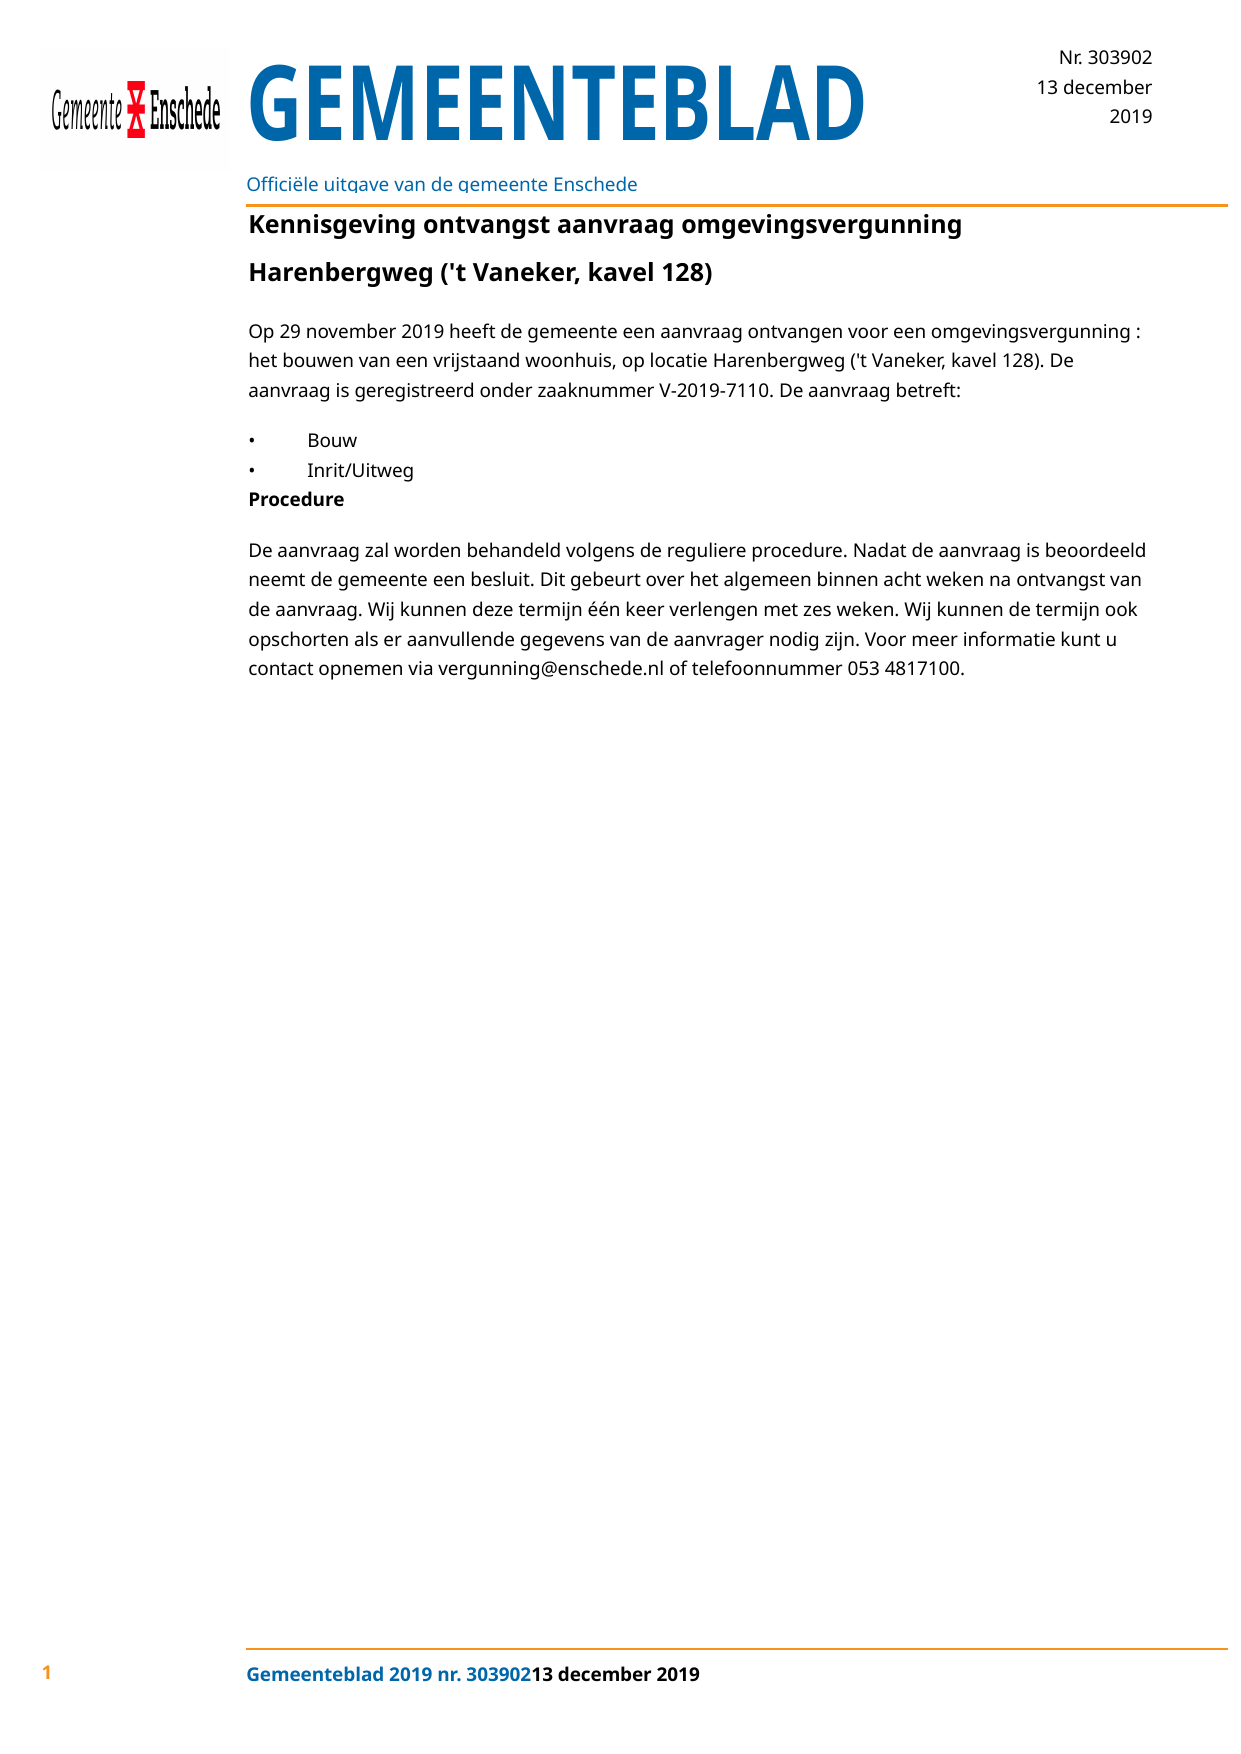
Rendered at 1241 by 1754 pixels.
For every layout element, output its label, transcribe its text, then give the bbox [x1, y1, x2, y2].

text Op 29 november 2019 heeft de gemeente een aanvraag ontvangen voor een omgevingsvergunning : het bouwen van een vrijstaand woonhuis, op locatie Harenbergweg ('t Vaneker, kavel 128). De aanvraag is geregistreerd onder zaaknummer V-2019-7110. De aanvraag betreft: [248, 318, 1152, 403]
list Inrit/Uitweg [248, 457, 1152, 483]
text Kennisgeving ontvangst aanvraag omgevingsvergunning Harenbergweg ('t Vaneker, kavel 128) [248, 207, 1152, 288]
text Procedure [248, 487, 1152, 512]
text De aanvraag zal worden behandeld volgens de reguliere procedure. Nadat de aanvraag is beoordeeld neemt de gemeente een besluit. Dit gebeurt over het algemeen binnen acht weken na ontvangst van de aanvraag. Wij kunnen deze termijn één keer verlengen met zes weken. Wij kunnen de termijn ook opschorten als er aanvullende gegevens van de aanvrager nodig zijn. Voor meer informatie kunt u contact opnemen via vergunning@enschede.nl of telefoonnummer 053 4817100. [248, 537, 1152, 681]
picture [41, 47, 231, 172]
list Bouw [248, 427, 1152, 453]
